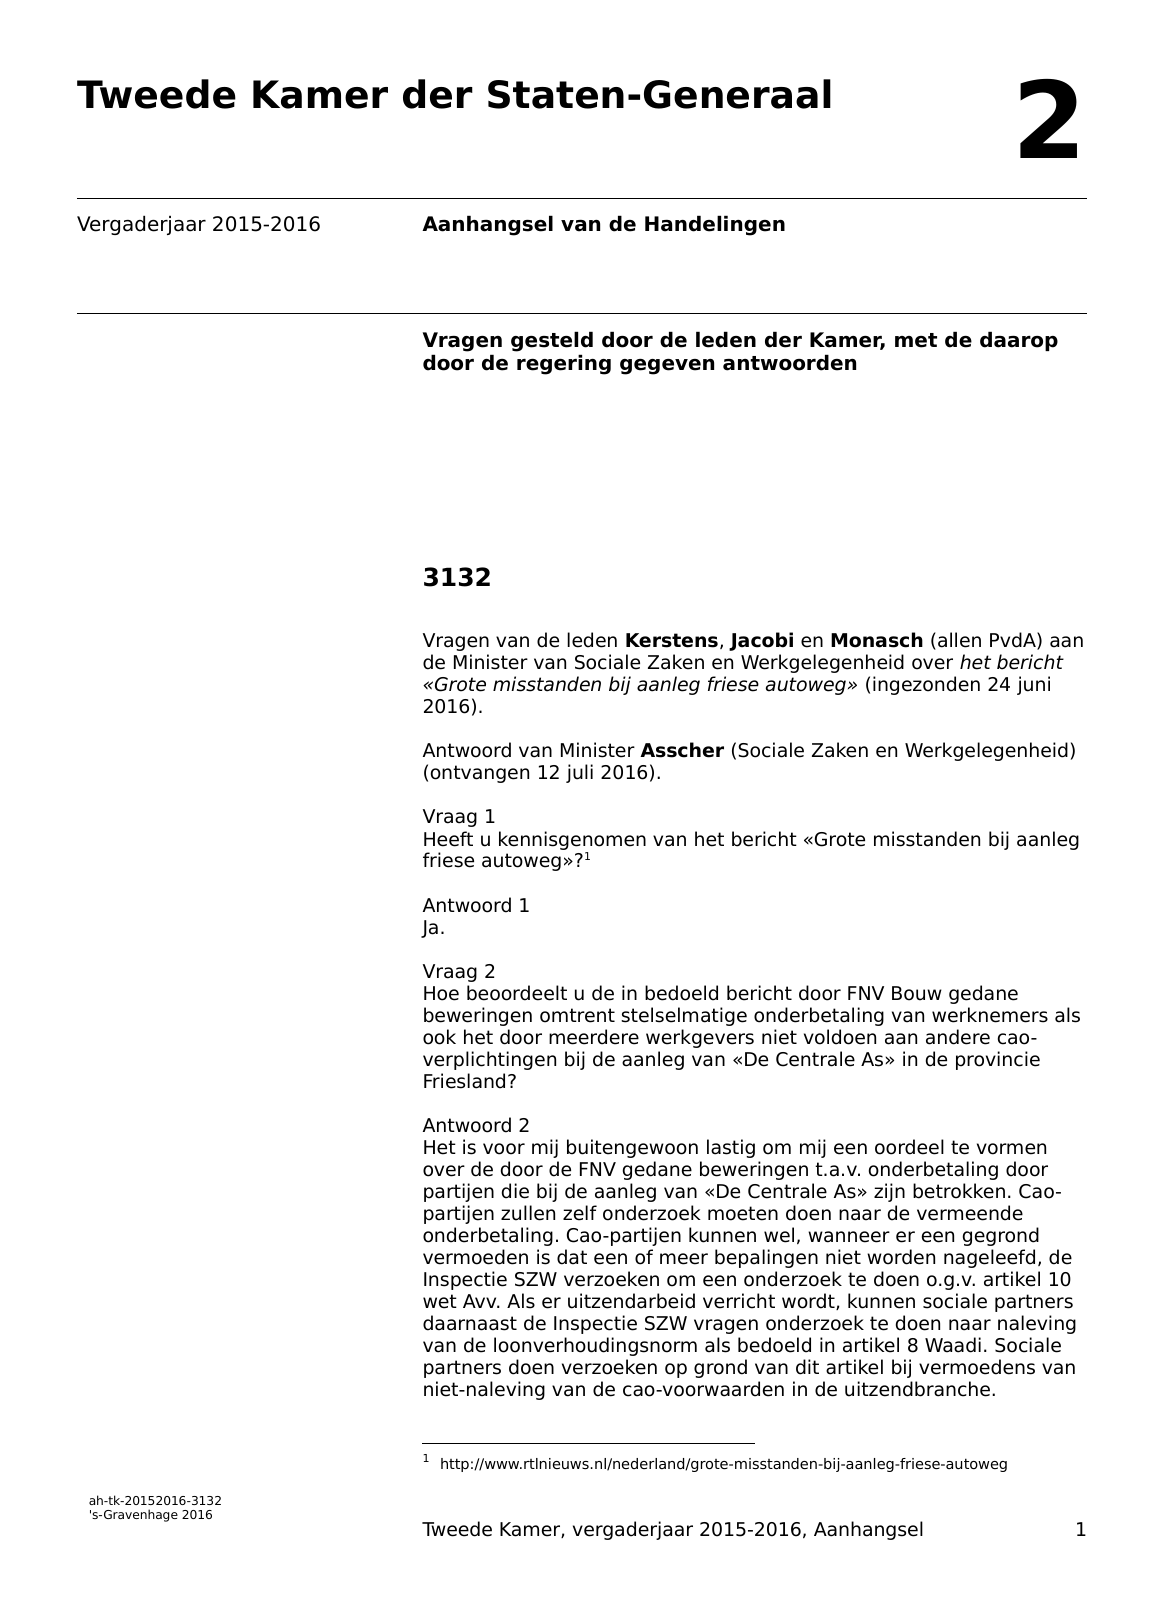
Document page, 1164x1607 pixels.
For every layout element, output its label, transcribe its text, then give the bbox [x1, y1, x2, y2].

text ah-tk-20152016-3132 [88, 1494, 323, 1508]
text http://www.rtlnieuws.nl/nederland/grote-misstanden-bij-aanleg-friese-autoweg [422, 1452, 1087, 1474]
text Het is voor mij buitengewoon lastig om mij een oordeel te vormen over de door de FNV gedane beweringen t.a.v. onderbetaling door partijen die bij de aanleg van «De Centrale As» zijn betrokken. Cao-partijen zullen zelf onderzoek moeten doen naar de vermeende onderbetaling. Cao-partijen kunnen wel, wanneer er een gegrond vermoeden is dat een of meer bepalingen niet worden nageleefd, de Inspectie SZW verzoeken om een onderzoek te doen o.g.v. artikel 10 wet Avv. Als er uitzendarbeid verricht wordt, kunnen sociale partners daarnaast de Inspectie SZW vragen onderzoek te doen naar naleving van de loonverhoudingsnorm als bedoeld in artikel 8 Waadi. Sociale partners doen verzoeken op grond van dit artikel bij vermoedens van niet-naleving van de cao-voorwaarden in de uitzendbranche. [422, 1137, 1087, 1401]
table_cell [77, 314, 422, 375]
text Vraag 2 [422, 961, 1087, 983]
table_cell Aanhangsel van de Handelingen [422, 199, 1087, 313]
table_header 2 [886, 59, 1087, 198]
table_cell Vergaderjaar 2015-2016 [77, 199, 422, 313]
text Vraag 1 [422, 806, 1087, 828]
text Hoe beoordeelt u de in bedoeld bericht door FNV Bouw gedane beweringen omtrent stelselmatige onderbetaling van werknemers als ook het door meerdere werkgevers niet voldoen aan andere cao-verplichtingen bij de aanleg van «De Centrale As» in de provincie Friesland? [422, 983, 1087, 1093]
table_cell Vragen gesteld door de leden der Kamer, met de daarop door de regering gegeven antwoorden [422, 314, 1087, 375]
text Vragen van de leden Kerstens, Jacobi en Monasch (allen PvdA) aan de Minister van Sociale Zaken en Werkgelegenheid over het bericht «Grote misstanden bij aanleg friese autoweg» (ingezonden 24 juni 2016). [422, 630, 1087, 718]
text Antwoord van Minister Asscher (Sociale Zaken en Werkgelegenheid) (ontvangen 12 juli 2016). [422, 740, 1087, 784]
text Heeft u kennisgenomen van het bericht «Grote misstanden bij aanleg friese autoweg»? [422, 828, 1087, 872]
text 's-Gravenhage 2016 [88, 1508, 323, 1522]
text Ja. [422, 917, 1087, 938]
text 3132 [422, 563, 1087, 592]
text Antwoord 2 [422, 1115, 1087, 1137]
table_header Tweede Kamer der Staten-Generaal [77, 59, 886, 198]
text Antwoord 1 [422, 894, 1087, 917]
